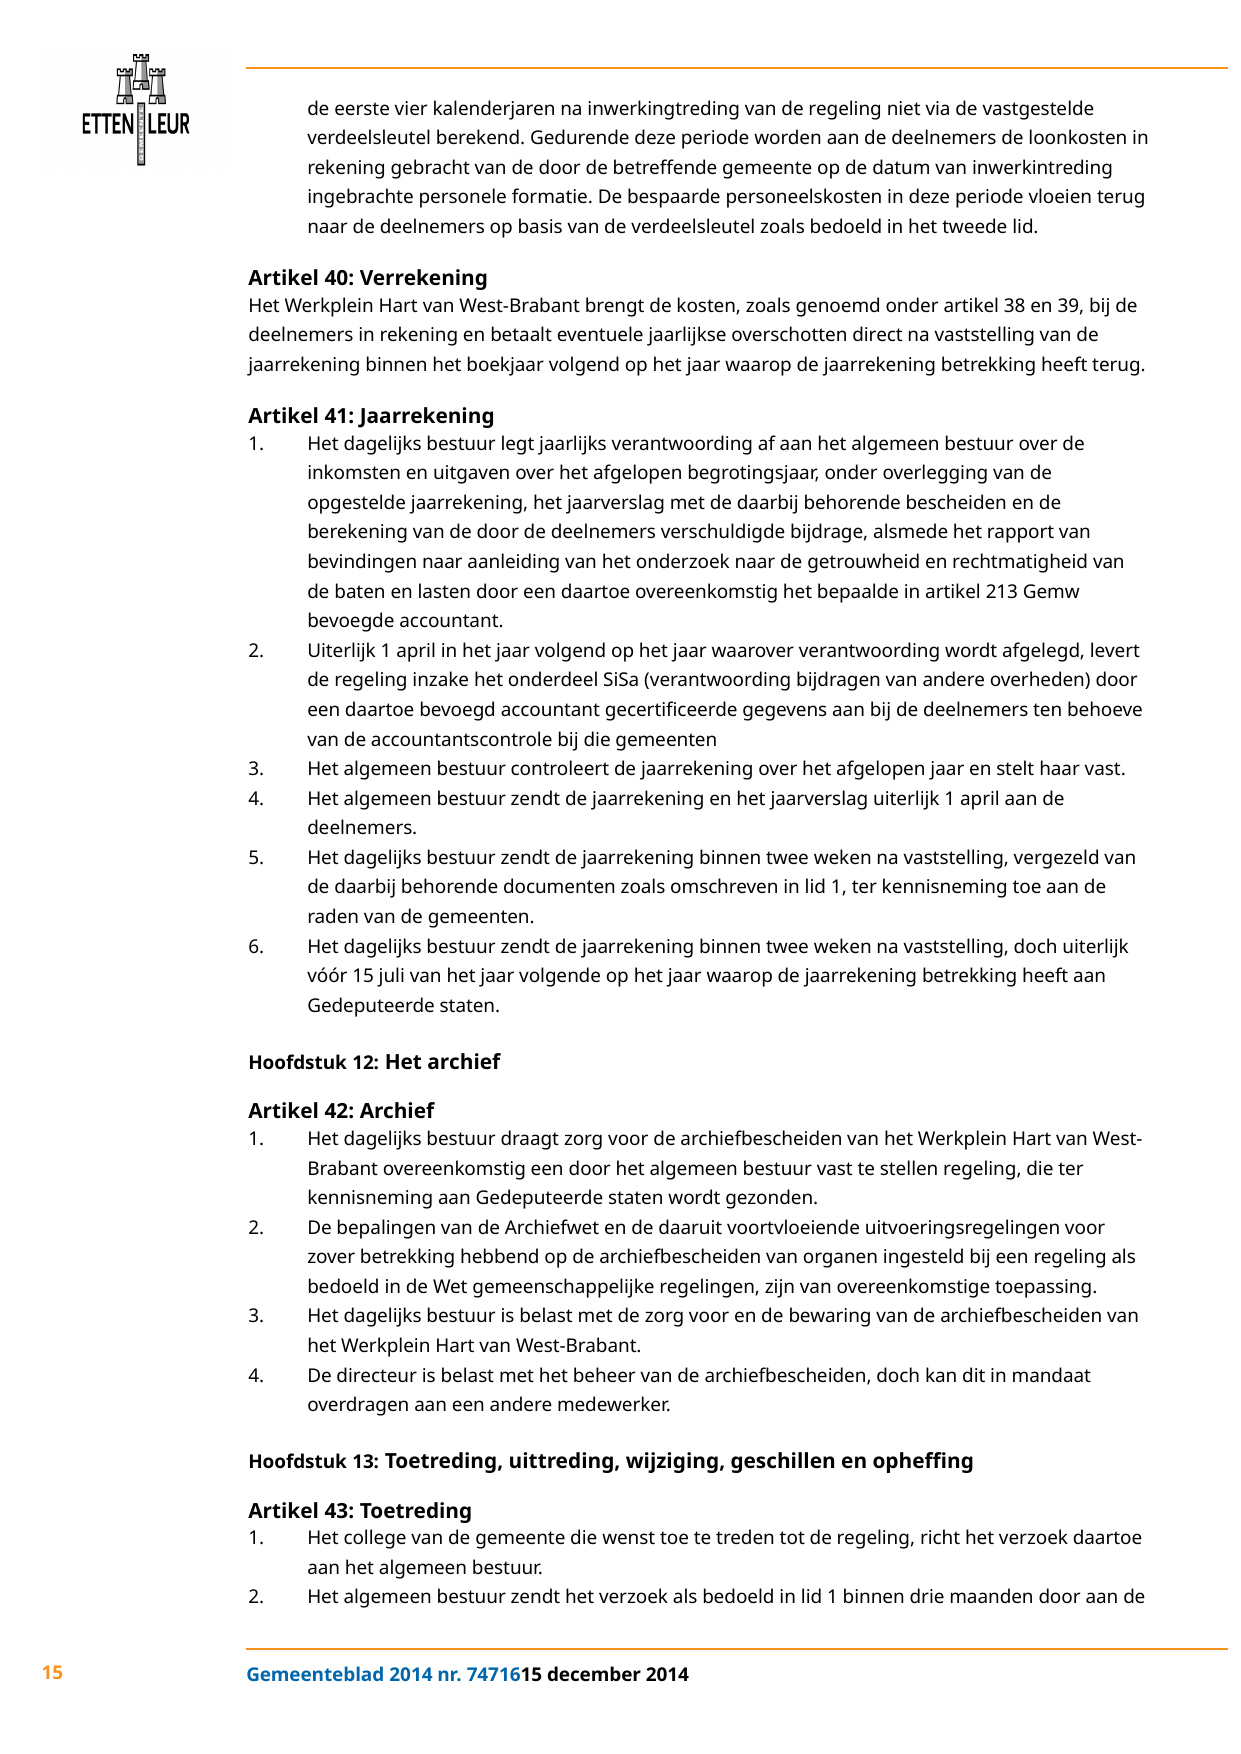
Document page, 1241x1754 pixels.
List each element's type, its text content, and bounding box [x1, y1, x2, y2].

list Het algemeen bestuur controleert de jaarrekening over het afgelopen jaar en stelt haar vast. [248, 755, 1152, 781]
list Het dagelijks bestuur legt jaarlijks verantwoording af aan het algemeen bestuur over de inkomsten en uitgaven over het afgelopen begrotingsjaar, onder overlegging van de opgestelde jaarrekening, het jaarverslag met de daarbij behorende bescheiden en de berekening van de door de deelnemers verschuldigde bijdrage, alsmede het rapport van bevindingen naar aanleiding van het onderzoek naar de getrouwheid en rechtmatigheid van de baten en lasten door een daartoe overeenkomstig het bepaalde in artikel 213 Gemw bevoegde accountant. [248, 430, 1152, 633]
list Het algemeen bestuur zendt het verzoek als bedoeld in lid 1 binnen drie maanden door aan de [248, 1583, 1152, 1609]
text Artikel 43: Toetreding [248, 1496, 1152, 1524]
list Het dagelijks bestuur is belast met de zorg voor en de bewaring van de archiefbescheiden van het Werkplein Hart van West-Brabant. [248, 1303, 1152, 1358]
text Hoofdstuk 12: Het archief [248, 1047, 1152, 1076]
list Het algemeen bestuur zendt de jaarrekening en het jaarverslag uiterlijk 1 april aan de deelnemers. [248, 785, 1152, 840]
text Hoofdstuk 13: Toetreding, uittreding, wijziging, geschillen en opheffing [248, 1447, 1152, 1475]
list De bepalingen van de Archiefwet en de daaruit voortvloeiende uitvoeringsregelingen voor zover betrekking hebbend op de archiefbescheiden van organen ingesteld bij een regeling als bedoeld in de Wet gemeenschappelijke regelingen, zijn van overeenkomstige toepassing. [248, 1214, 1152, 1299]
text Artikel 42: Archief [248, 1097, 1152, 1125]
text Het Werkplein Hart van West-Brabant brengt de kosten, zoals genoemd onder artikel 38 en 39, bij de deelnemers in rekening en betaalt eventuele jaarlijkse overschotten direct na vaststelling van de jaarrekening binnen het boekjaar volgend op het jaar waarop de jaarrekening betrekking heeft terug. [248, 292, 1152, 377]
text Artikel 40: Verrekening [248, 263, 1152, 292]
list De directeur is belast met het beheer van de archiefbescheiden, doch kan dit in mandaat overdragen aan een andere medewerker. [248, 1362, 1152, 1417]
list de eerste vier kalenderjaren na inwerkingtreding van de regeling niet via de vastgestelde verdeelsleutel berekend. Gedurende deze periode worden aan de deelnemers de loonkosten in rekening gebracht van de door de betreffende gemeente op de datum van inwerkintreding ingebrachte personele formatie. De bespaarde personeelskosten in deze periode vloeien terug naar de deelnemers op basis van de verdeelsleutel zoals bedoeld in het tweede lid. [248, 95, 1152, 239]
list Het dagelijks bestuur zendt de jaarrekening binnen twee weken na vaststelling, doch uiterlijk vóór 15 juli van het jaar volgende op het jaar waarop de jaarrekening betrekking heeft aan Gedeputeerde staten. [248, 933, 1152, 1018]
picture [41, 47, 231, 172]
list Uiterlijk 1 april in het jaar volgend op het jaar waarover verantwoording wordt afgelegd, levert de regeling inzake het onderdeel SiSa (verantwoording bijdragen van andere overheden) door een daartoe bevoegd accountant gecertificeerde gegevens aan bij de deelnemers ten behoeve van de accountantscontrole bij die gemeenten [248, 637, 1152, 752]
text Artikel 41: Jaarrekening [248, 402, 1152, 430]
list Het dagelijks bestuur zendt de jaarrekening binnen twee weken na vaststelling, vergezeld van de daarbij behorende documenten zoals omschreven in lid 1, ter kennisneming toe aan de raden van de gemeenten. [248, 844, 1152, 929]
list Het college van de gemeente die wenst toe te treden tot de regeling, richt het verzoek daartoe aan het algemeen bestuur. [248, 1524, 1152, 1580]
list Het dagelijks bestuur draagt zorg voor de archiefbescheiden van het Werkplein Hart van West-Brabant overeenkomstig een door het algemeen bestuur vast te stellen regeling, die ter kennisneming aan Gedeputeerde staten wordt gezonden. [248, 1125, 1152, 1210]
